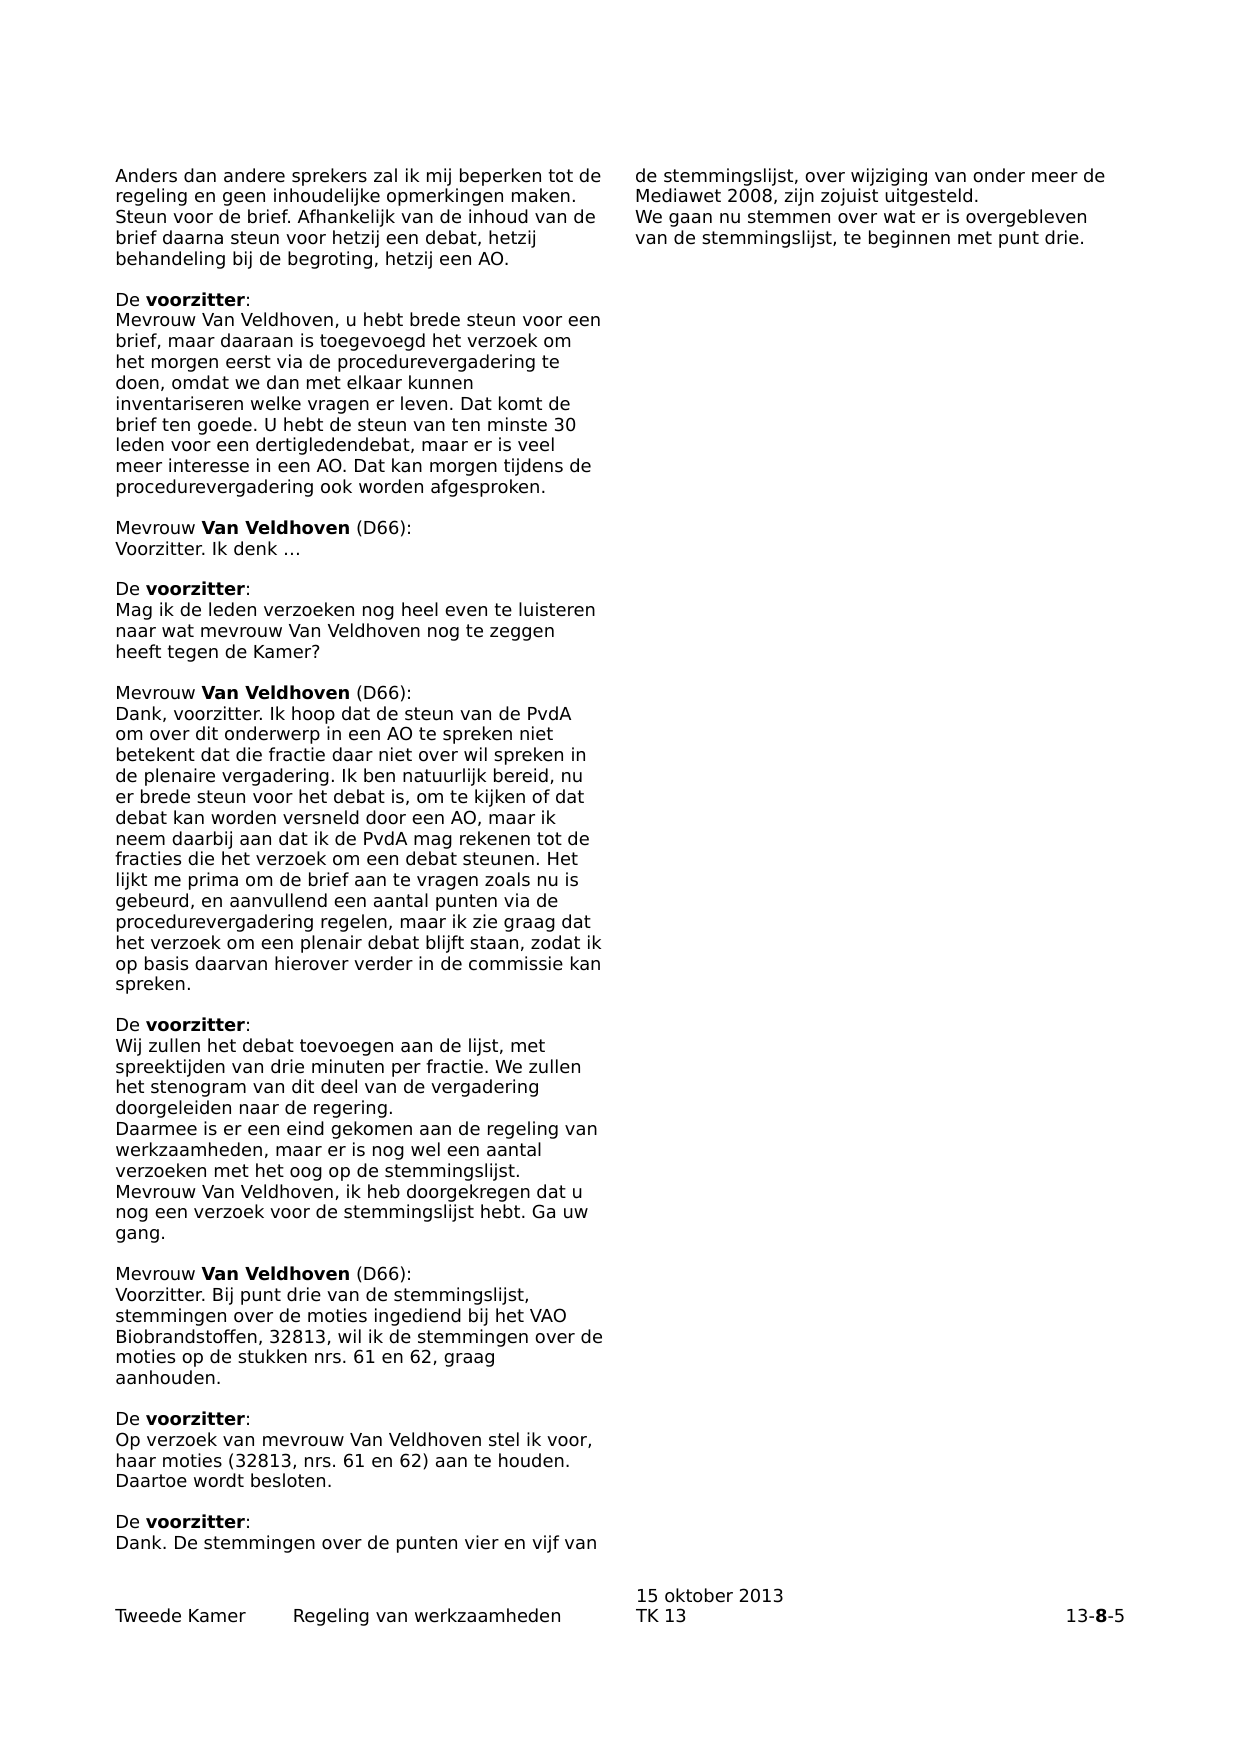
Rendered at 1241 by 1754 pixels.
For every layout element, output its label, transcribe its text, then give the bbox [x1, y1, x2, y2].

text Wij zullen het debat toevoegen aan de lijst, met spreektijden van drie minuten per fractie. We zullen het stenogram van dit deel van de vergadering doorgeleiden naar de regering. [115, 1036, 605, 1119]
text De voorzitter: [115, 1512, 605, 1533]
text Mevrouw Van Veldhoven, u hebt brede steun voor een brief, maar daaraan is toegevoegd het verzoek om het morgen eerst via de procedurevergadering te doen, omdat we dan met elkaar kunnen inventariseren welke vragen er leven. Dat komt de brief ten goede. U hebt de steun van ten minste 30 leden voor een dertigledendebat, maar er is veel meer interesse in een AO. Dat kan morgen tijdens de procedurevergadering ook worden afgesproken. [115, 310, 605, 498]
text We gaan nu stemmen over wat er is overgebleven van de stemmingslijst, te beginnen met punt drie. [635, 207, 1125, 249]
text Daarmee is er een eind gekomen aan de regeling van werkzaamheden, maar er is nog wel een aantal verzoeken met het oog op de stemmingslijst. [115, 1119, 605, 1181]
text Dank, voorzitter. Ik hoop dat de steun van de PvdA om over dit onderwerp in een AO te spreken niet betekent dat die fractie daar niet over wil spreken in de plenaire vergadering. Ik ben natuurlijk bereid, nu er brede steun voor het debat is, om te kijken of dat debat kan worden versneld door een AO, maar ik neem daarbij aan dat ik de PvdA mag rekenen tot de fracties die het verzoek om een debat steunen. Het lijkt me prima om de brief aan te vragen zoals nu is gebeurd, en aanvullend een aantal punten via de procedurevergadering regelen, maar ik zie graag dat het verzoek om een plenair debat blijft staan, zodat ik op basis daarvan hierover verder in de commissie kan spreken. [115, 703, 605, 995]
text De voorzitter: [115, 289, 605, 310]
text Daartoe wordt besloten. [115, 1471, 605, 1492]
text Op verzoek van mevrouw Van Veldhoven stel ik voor, haar moties (32813, nrs. 61 en 62) aan te houden. [115, 1429, 605, 1471]
text Mevrouw Van Veldhoven, ik heb doorgekregen dat u nog een verzoek voor de stemmingslijst hebt. Ga uw gang. [115, 1181, 605, 1244]
text De voorzitter: [115, 579, 605, 600]
text Anders dan andere sprekers zal ik mij beperken tot de regeling en geen inhoudelijke opmerkingen maken. Steun voor de brief. Afhankelijk van de inhoud van de brief daarna steun voor hetzij een debat, hetzij behandeling bij de begroting, hetzij een AO. [115, 165, 605, 269]
text Voorzitter. Bij punt drie van de stemmingslijst, stemmingen over de moties ingediend bij het VAO Biobrandstoffen, 32813, wil ik de stemmingen over de moties op de stukken nrs. 61 en 62, graag aanhouden. [115, 1285, 605, 1389]
text Mag ik de leden verzoeken nog heel even te luisteren naar wat mevrouw Van Veldhoven nog te zeggen heeft tegen de Kamer? [115, 600, 605, 662]
text De voorzitter: [115, 1409, 605, 1429]
text Mevrouw Van Veldhoven (D66): [115, 682, 605, 703]
text Mevrouw Van Veldhoven (D66): [115, 518, 605, 538]
text Mevrouw Van Veldhoven (D66): [115, 1264, 605, 1285]
text De voorzitter: [115, 1015, 605, 1036]
text de stemmingslijst, over wijziging van onder meer de Mediawet 2008, zijn zojuist uitgesteld. [635, 165, 1125, 207]
text Dank. De stemmingen over de punten vier en vijf van [115, 1533, 605, 1554]
text Voorzitter. Ik denk … [115, 538, 605, 559]
